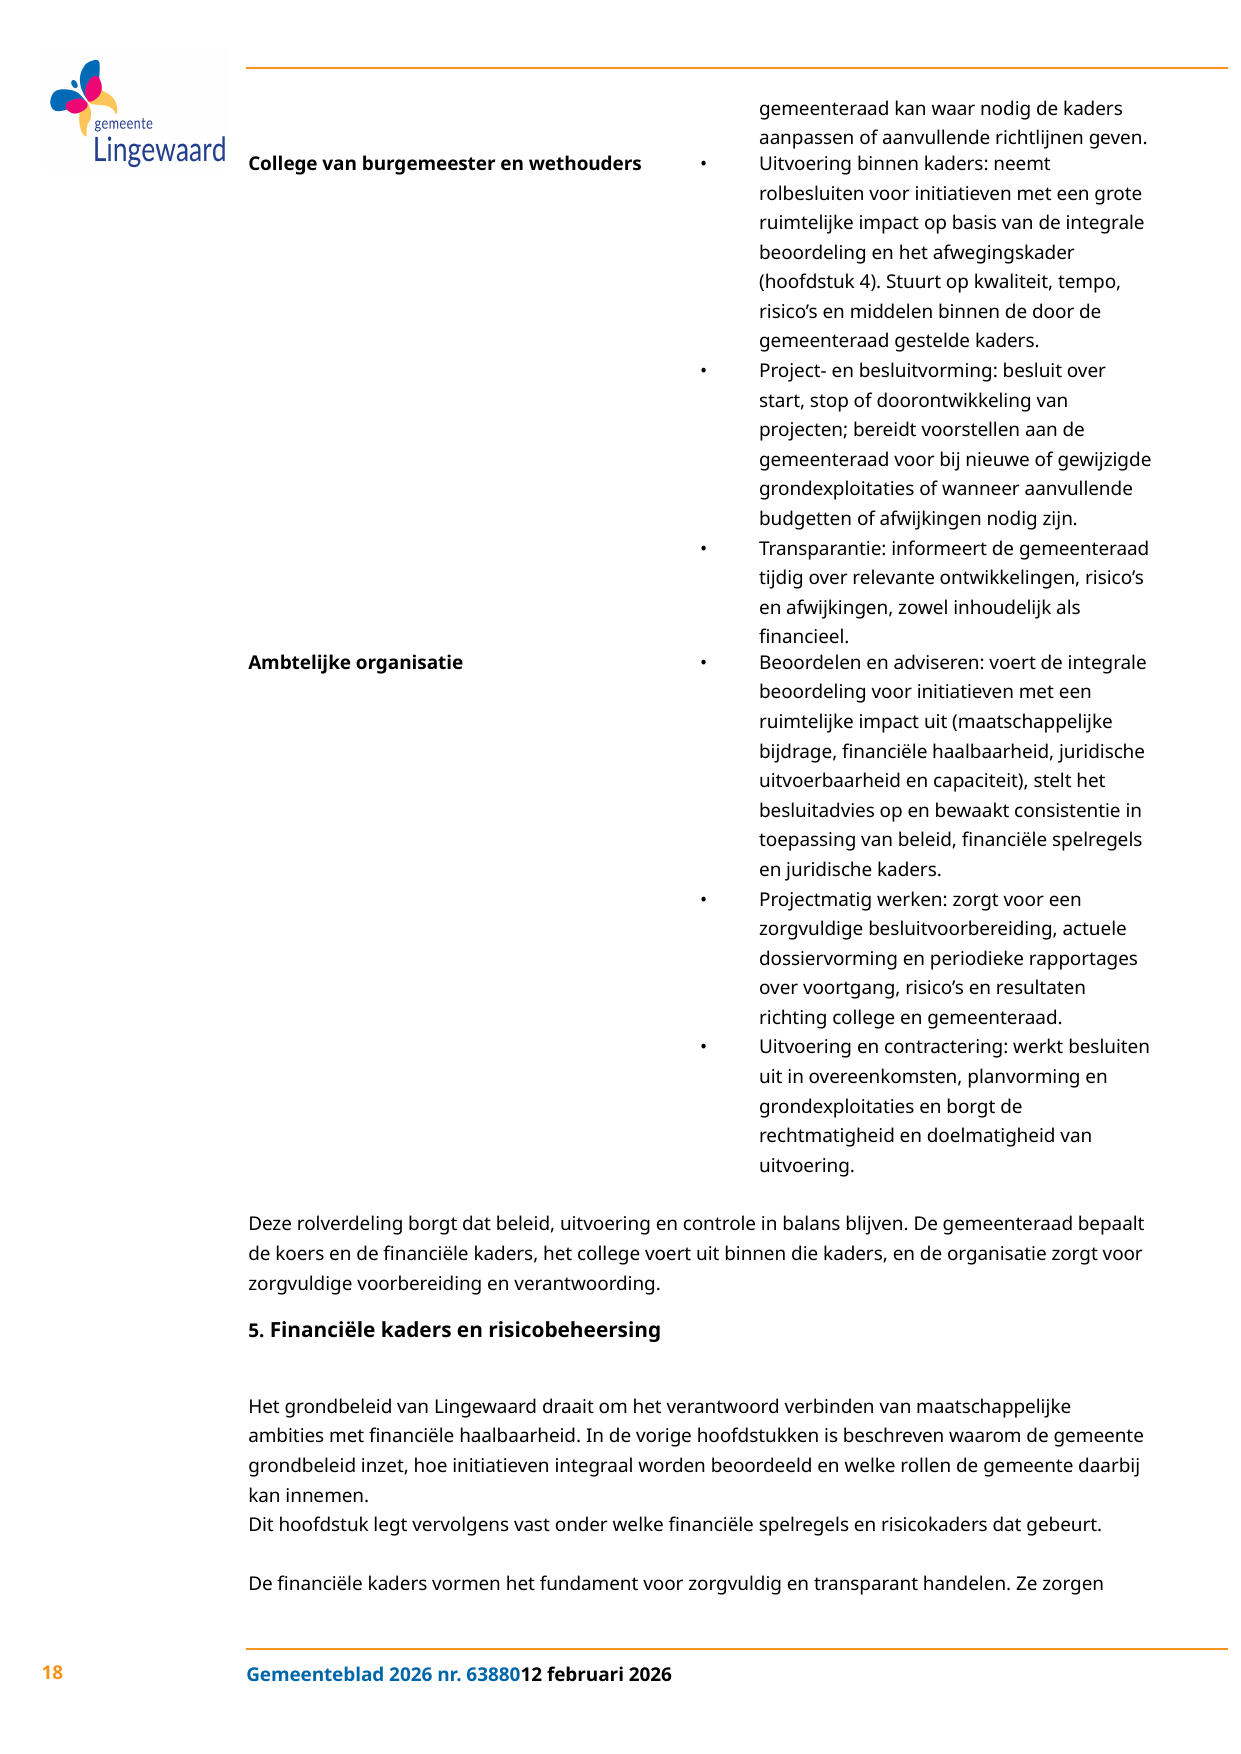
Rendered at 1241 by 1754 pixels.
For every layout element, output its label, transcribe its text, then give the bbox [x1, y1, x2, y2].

text Dit hoofdstuk legt vervolgens vast onder welke financiële spelregels en risicokaders dat gebeurt. [248, 1511, 1152, 1537]
table_cell College van burgemeester en wethouders [248, 150, 700, 649]
text Deze rolverdeling borgt dat beleid, uitvoering en controle in balans blijven. De gemeenteraad bepaalt de koers en de financiële kaders, het college voert uit binnen die kaders, en de organisatie zorgt voor zorgvuldige voorbereiding en verantwoording. [248, 1211, 1152, 1296]
text Het grondbeleid van Lingewaard draait om het verantwoord verbinden van maatschappelijke ambities met financiële haalbaarheid. In de vorige hoofdstukken is beschreven waarom de gemeente grondbeleid inzet, hoe initiatieven integraal worden beoordeeld en welke rollen de gemeente daarbij kan innemen. [248, 1393, 1152, 1508]
table_cell Ambtelijke organisatie [248, 649, 700, 1178]
table_cell Uitvoering binnen kaders: neemt rolbesluiten voor initiatieven met een grote ruimtelijke impact op basis van de integrale beoordeling en het afwegingskader (hoofdstuk 4). Stuurt op kwaliteit, tempo, risico’s en middelen binnen de door de gemeenteraad gestelde kaders. Project- en besluitvorming: besluit over start, stop of doorontwikkeling van projecten; bereidt voorstellen aan de gemeenteraad voor bij nieuwe of gewijzigde grondexploitaties of wanneer aanvullende budgetten of afwijkingen nodig zijn. Transparantie: informeert de gemeenteraad tijdig over relevante ontwikkelingen, risico’s en afwijkingen, zowel inhoudelijk als financieel. [700, 150, 1152, 649]
table_cell Beoordelen en adviseren: voert de integrale beoordeling voor initiatieven met een ruimtelijke impact uit (maatschappelijke bijdrage, financiële haalbaarheid, juridische uitvoerbaarheid en capaciteit), stelt het besluitadvies op en bewaakt consistentie in toepassing van beleid, financiële spelregels en juridische kaders. Projectmatig werken: zorgt voor een zorgvuldige besluitvoorbereiding, actuele dossiervorming en periodieke rapportages over voortgang, risico’s en resultaten richting college en gemeenteraad. Uitvoering en contractering: werkt besluiten uit in overeenkomsten, planvorming en grondexploitaties en borgt de rechtmatigheid en doelmatigheid van uitvoering. [700, 649, 1152, 1178]
picture [41, 47, 231, 172]
table_cell [248, 95, 700, 150]
table_cell gemeenteraad kan waar nodig de kaders aanpassen of aanvullende richtlijnen geven. [700, 95, 1152, 150]
text De financiële kaders vormen het fundament voor zorgvuldig en transparant handelen. Ze zorgen [248, 1571, 1152, 1596]
text 5. Financiële kaders en risicobeheersing [248, 1315, 1152, 1344]
